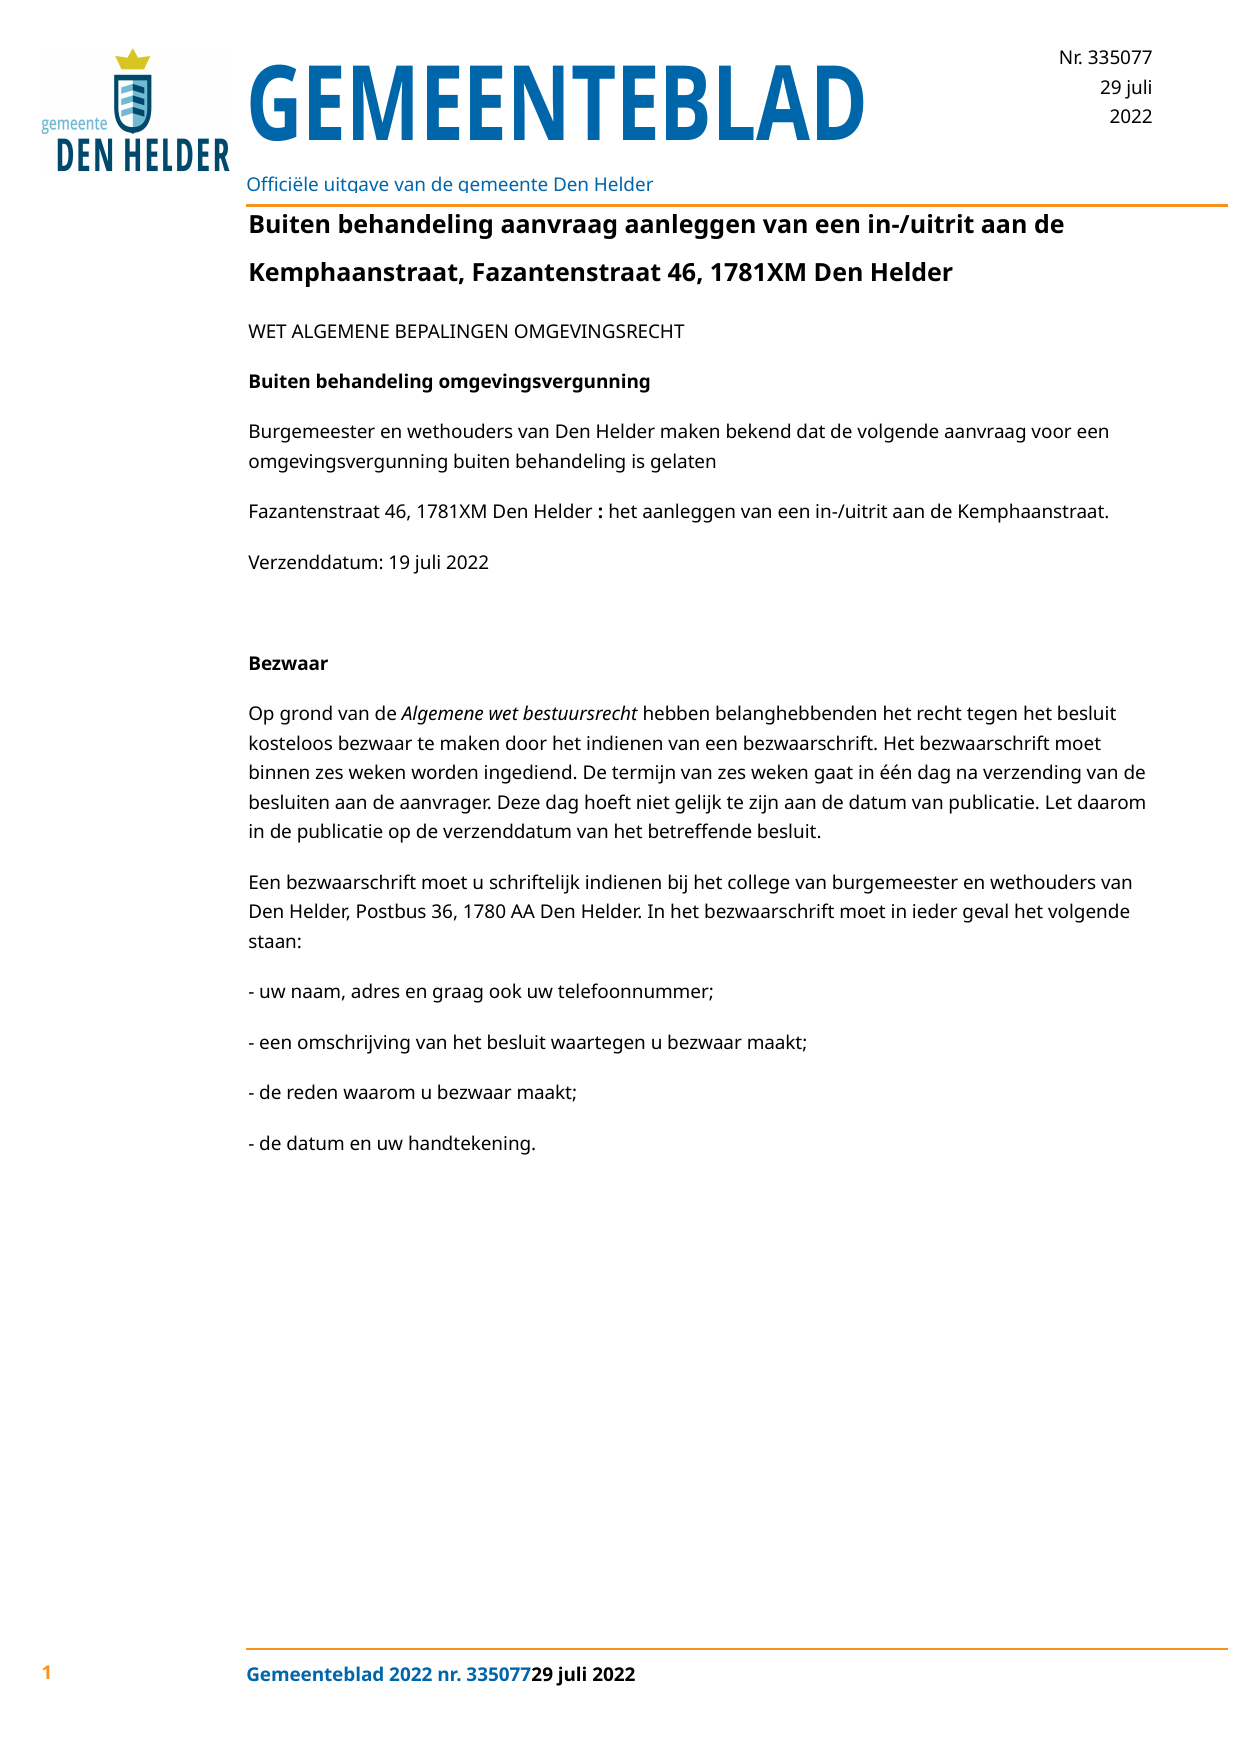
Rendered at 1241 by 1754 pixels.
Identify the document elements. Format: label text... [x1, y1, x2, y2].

text Buiten behandeling aanvraag aanleggen van een in-/uitrit aan de Kemphaanstraat, Fazantenstraat 46, 1781XM Den Helder [248, 207, 1152, 288]
text Een bezwaarschrift moet u schriftelijk indienen bij het college van burgemeester en wethouders van Den Helder, Postbus 36, 1780 AA Den Helder. In het bezwaarschrift moet in ieder geval het volgende staan: [248, 869, 1152, 954]
text Bezwaar [248, 650, 1152, 676]
text Op grond van de Algemene wet bestuursrecht hebben belanghebbenden het recht tegen het besluit kosteloos bezwaar te maken door het indienen van een bezwaarschrift. Het bezwaarschrift moet binnen zes weken worden ingediend. De termijn van zes weken gaat in één dag na verzending van de besluiten aan de aanvrager. Deze dag hoeft niet gelijk te zijn aan de datum van publicatie. Let daarom in de publicatie op de verzenddatum van het betreffende besluit. [248, 700, 1152, 844]
text Burgemeester en wethouders van Den Helder maken bekend dat de volgende aanvraag voor een omgevingsvergunning buiten behandeling is gelaten [248, 419, 1152, 474]
picture [182, 144, 187, 165]
picture [220, 160, 224, 172]
text - een omschrijving van het besluit waartegen u bezwaar maakt; [248, 1029, 1152, 1055]
text Buiten behandeling omgevingsvergunning [248, 368, 1152, 394]
text - uw naam, adres en graag ook uw telefoonnummer; [248, 979, 1152, 1004]
text Fazantenstraat 46, 1781XM Den Helder : het aanleggen van een in-/uitrit aan de Kemphaanstraat. [248, 499, 1152, 524]
text - de datum en uw handtekening. [248, 1130, 1152, 1156]
text - de reden waarom u bezwaar maakt; [248, 1079, 1152, 1105]
picture [63, 144, 68, 165]
picture [100, 154, 106, 172]
text WET ALGEMENE BEPALINGEN OMGEVINGSRECHT [248, 318, 1152, 344]
picture [41, 47, 231, 172]
text Verzenddatum: 19 juli 2022 [248, 549, 1152, 575]
picture [130, 157, 135, 172]
